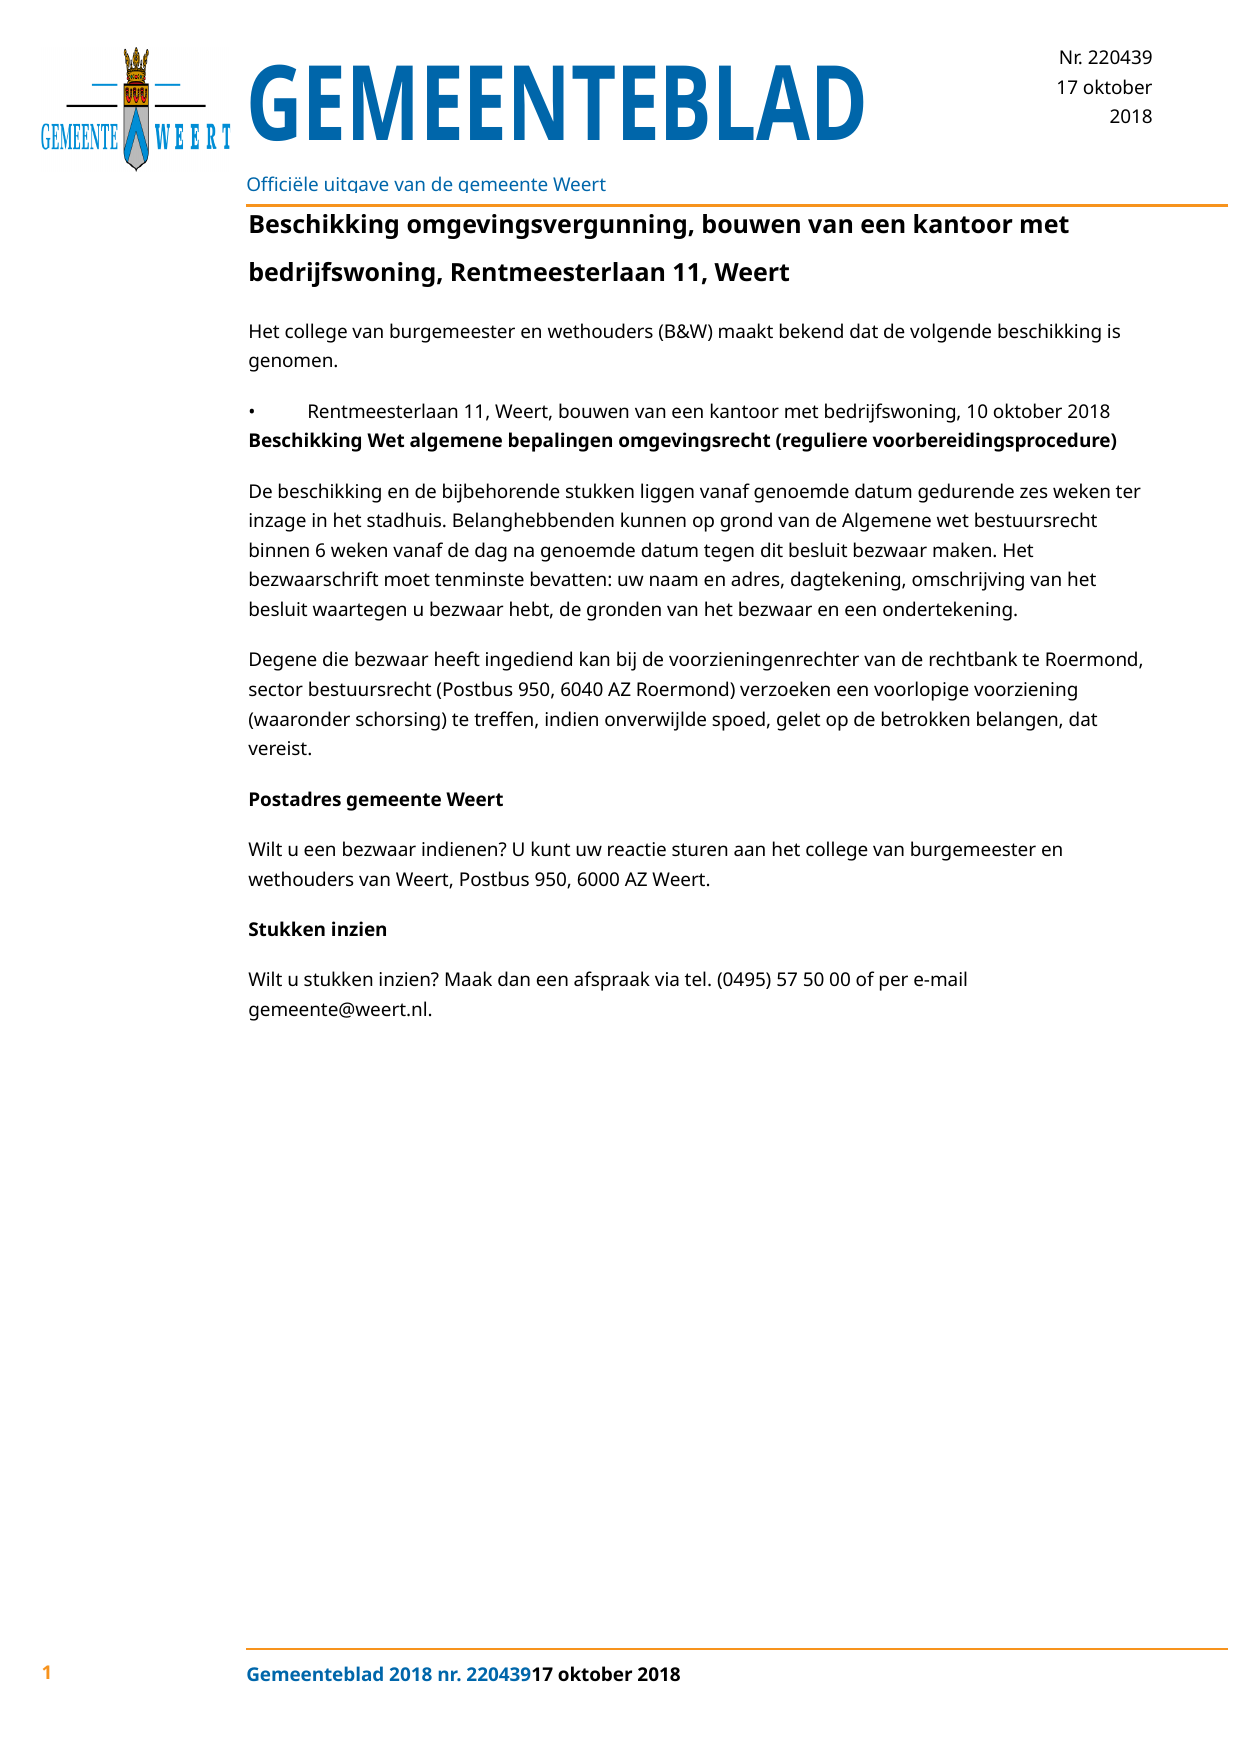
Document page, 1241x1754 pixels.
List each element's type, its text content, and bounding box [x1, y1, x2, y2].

picture [41, 47, 231, 172]
text Degene die bezwaar heeft ingediend kan bij de voorzieningenrechter van de rechtbank te Roermond, sector bestuursrecht (Postbus 950, 6040 AZ Roermond) verzoeken een voorlopige voorziening (waaronder schorsing) te treffen, indien onverwijlde spoed, gelet op de betrokken belangen, dat vereist. [248, 647, 1152, 761]
text Beschikking Wet algemene bepalingen omgevingsrecht (reguliere voorbereidingsprocedure) [248, 427, 1152, 453]
text Beschikking omgevingsvergunning, bouwen van een kantoor met bedrijfswoning, Rentmeesterlaan 11, Weert [248, 207, 1152, 288]
text Het college van burgemeester en wethouders (B&W) maakt bekend dat de volgende beschikking is genomen. [248, 318, 1152, 373]
list Rentmeesterlaan 11, Weert, bouwen van een kantoor met bedrijfswoning, 10 oktober 2018 [248, 398, 1152, 424]
text De beschikking en de bijbehorende stukken liggen vanaf genoemde datum gedurende zes weken ter inzage in het stadhuis. Belanghebbenden kunnen op grond van de Algemene wet bestuursrecht binnen 6 weken vanaf de dag na genoemde datum tegen dit besluit bezwaar maken. Het bezwaarschrift moet tenminste bevatten: uw naam en adres, dagtekening, omschrijving van het besluit waartegen u bezwaar hebt, de gronden van het bezwaar en een ondertekening. [248, 478, 1152, 622]
text Wilt u een bezwaar indienen? U kunt uw reactie sturen aan het college van burgemeester en wethouders van Weert, Postbus 950, 6000 AZ Weert. [248, 836, 1152, 892]
text Wilt u stukken inzien? Maak dan een afspraak via tel. (0495) 57 50 00 of per e-mail gemeente@weert.nl. [248, 967, 1152, 1022]
text Postadres gemeente Weert [248, 786, 1152, 812]
text Stukken inzien [248, 916, 1152, 942]
